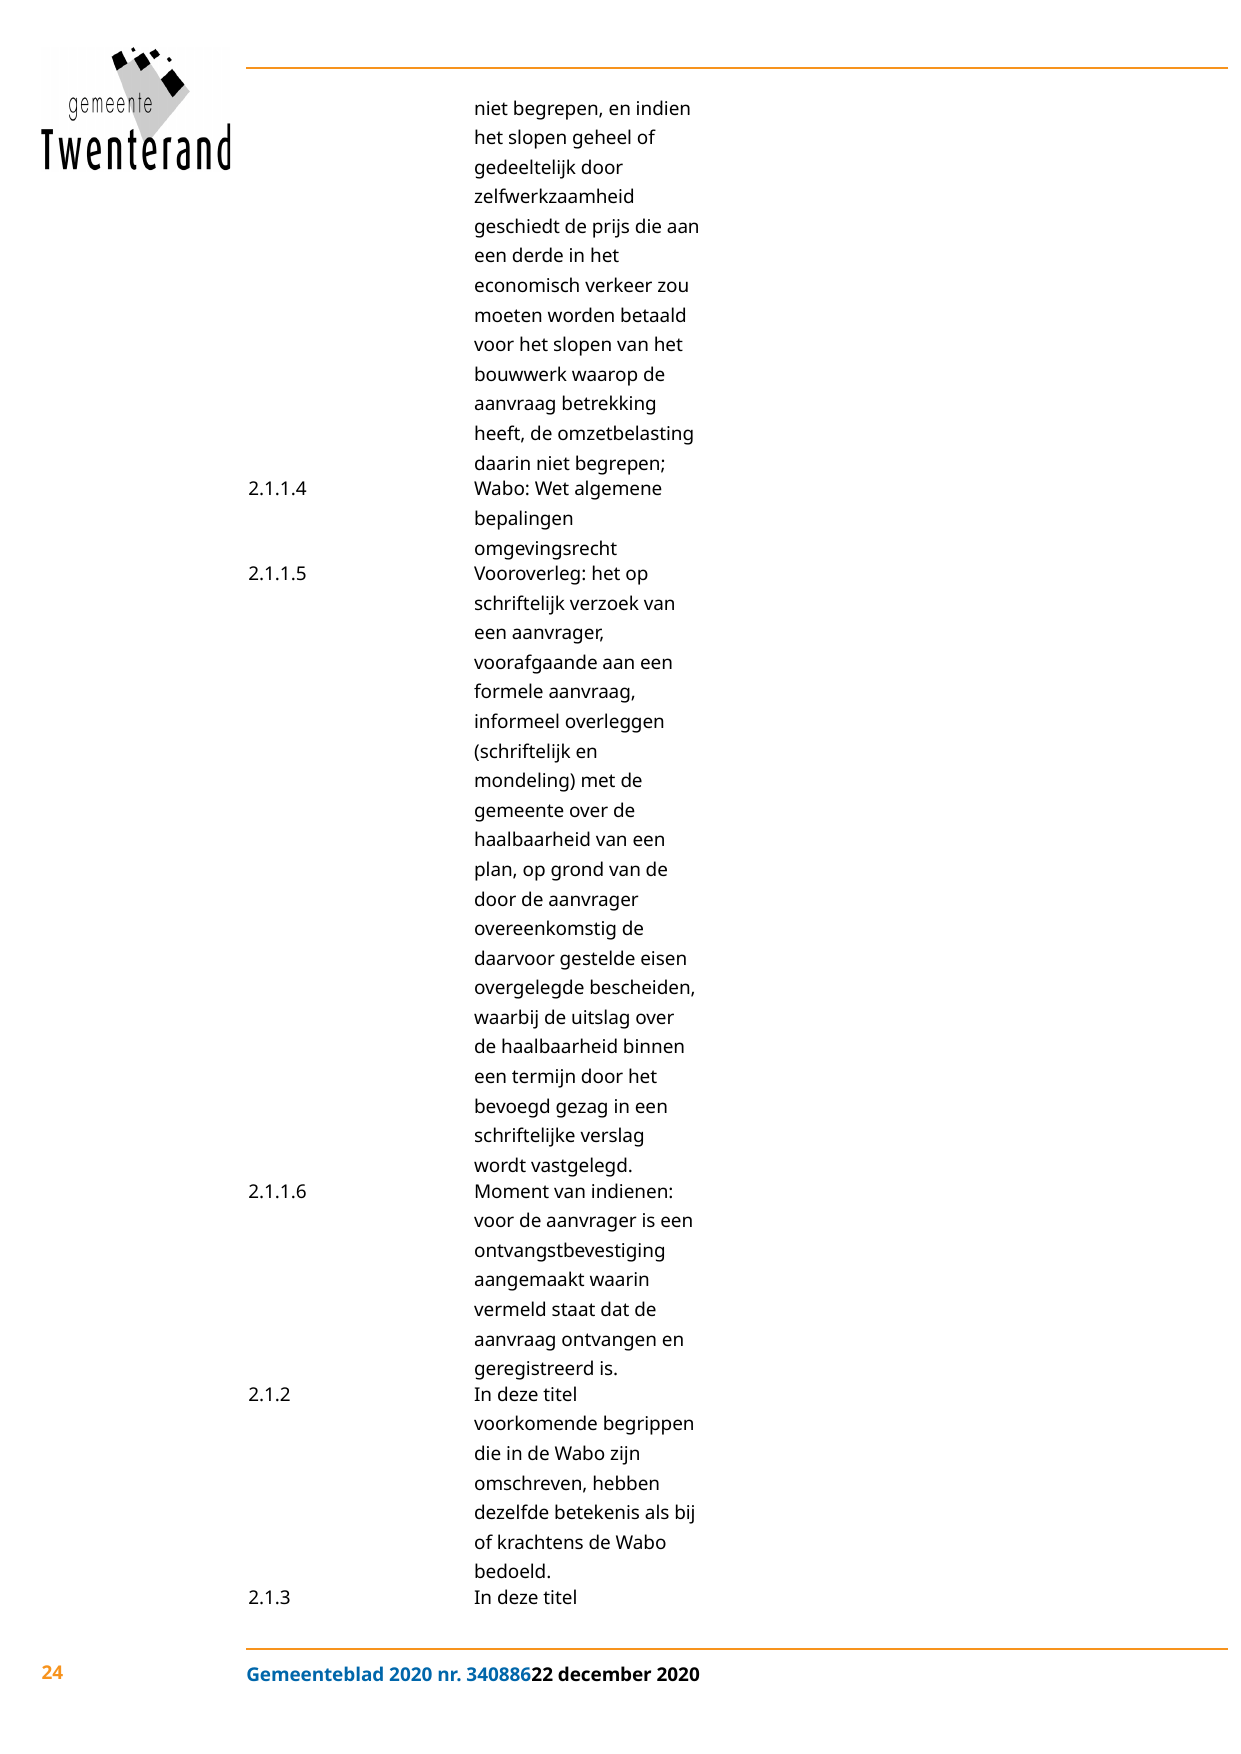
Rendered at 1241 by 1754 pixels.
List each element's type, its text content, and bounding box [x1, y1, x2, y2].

table_cell 2.1.1.4 [248, 476, 474, 560]
table_cell Moment van indienen: voor de aanvrager is een ontvangstbevestiging aangemaakt waarin vermeld staat dat de aanvraag ontvangen en geregistreerd is. [474, 1178, 700, 1381]
picture [41, 47, 231, 172]
table_cell Vooroverleg: het op schriftelijk verzoek van een aanvrager, voorafgaande aan een formele aanvraag, informeel overleggen (schriftelijk en mondeling) met de gemeente over de haalbaarheid van een plan, op grond van de door de aanvrager overeenkomstig de daarvoor gestelde eisen overgelegde bescheiden, waarbij de uitslag over de haalbaarheid binnen een termijn door het bevoegd gezag in een schriftelijke verslag wordt vastgelegd. [474, 560, 700, 1178]
table_cell [700, 560, 1152, 1178]
table_cell 2.1.2 [248, 1381, 474, 1584]
table_cell [700, 476, 1152, 560]
table_cell [700, 1381, 1152, 1584]
table_cell [700, 1584, 1152, 1610]
table_cell 2.1.1.6 [248, 1178, 474, 1381]
table_cell [248, 95, 474, 476]
table_cell In deze titel voorkomende begrippen die in de Wabo zijn omschreven, hebben dezelfde betekenis als bij of krachtens de Wabo bedoeld. [474, 1381, 700, 1584]
table_cell 2.1.3 [248, 1584, 474, 1610]
table_cell Wabo: Wet algemene bepalingen omgevingsrecht [474, 476, 700, 560]
table_cell [700, 1178, 1152, 1381]
table_cell niet begrepen, en indien het slopen geheel of gedeeltelijk door zelfwerkzaamheid geschiedt de prijs die aan een derde in het economisch verkeer zou moeten worden betaald voor het slopen van het bouwwerk waarop de aanvraag betrekking heeft, de omzetbelasting daarin niet begrepen; [474, 95, 700, 476]
table_cell 2.1.1.5 [248, 560, 474, 1178]
table_cell [700, 95, 1152, 476]
table_cell In deze titel [474, 1584, 700, 1610]
